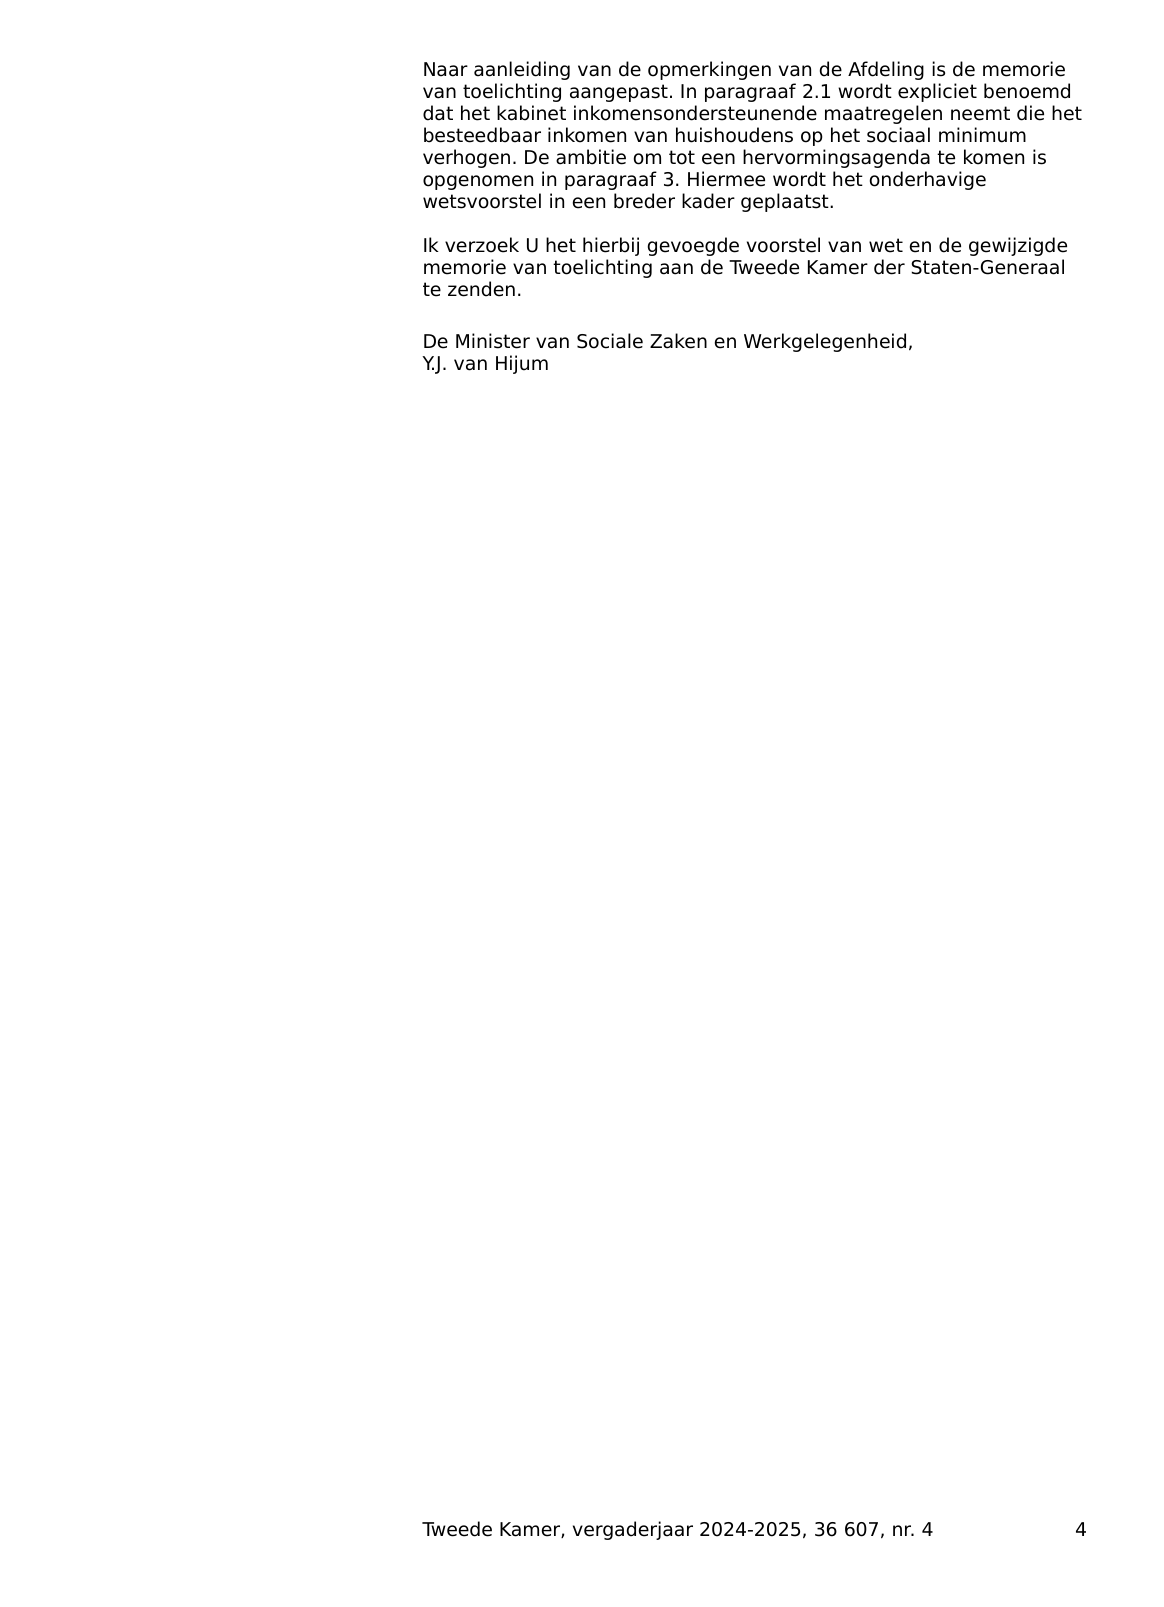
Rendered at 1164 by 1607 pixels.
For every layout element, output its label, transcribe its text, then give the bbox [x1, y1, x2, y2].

text Ik verzoek U het hierbij gevoegde voorstel van wet en de gewijzigde memorie van toelichting aan de Tweede Kamer der Staten-Generaal te zenden. [422, 235, 1087, 301]
text Naar aanleiding van de opmerkingen van de Afdeling is de memorie van toelichting aangepast. In paragraaf 2.1 wordt expliciet benoemd dat het kabinet inkomensondersteunende maatregelen neemt die het besteedbaar inkomen van huishoudens op het sociaal minimum verhogen. De ambitie om tot een hervormingsagenda te komen is opgenomen in paragraaf 3. Hiermee wordt het onderhavige wetsvoorstel in een breder kader geplaatst. [422, 59, 1087, 213]
text De Minister van Sociale Zaken en Werkgelegenheid, Y.J. van Hijum [422, 331, 1087, 375]
